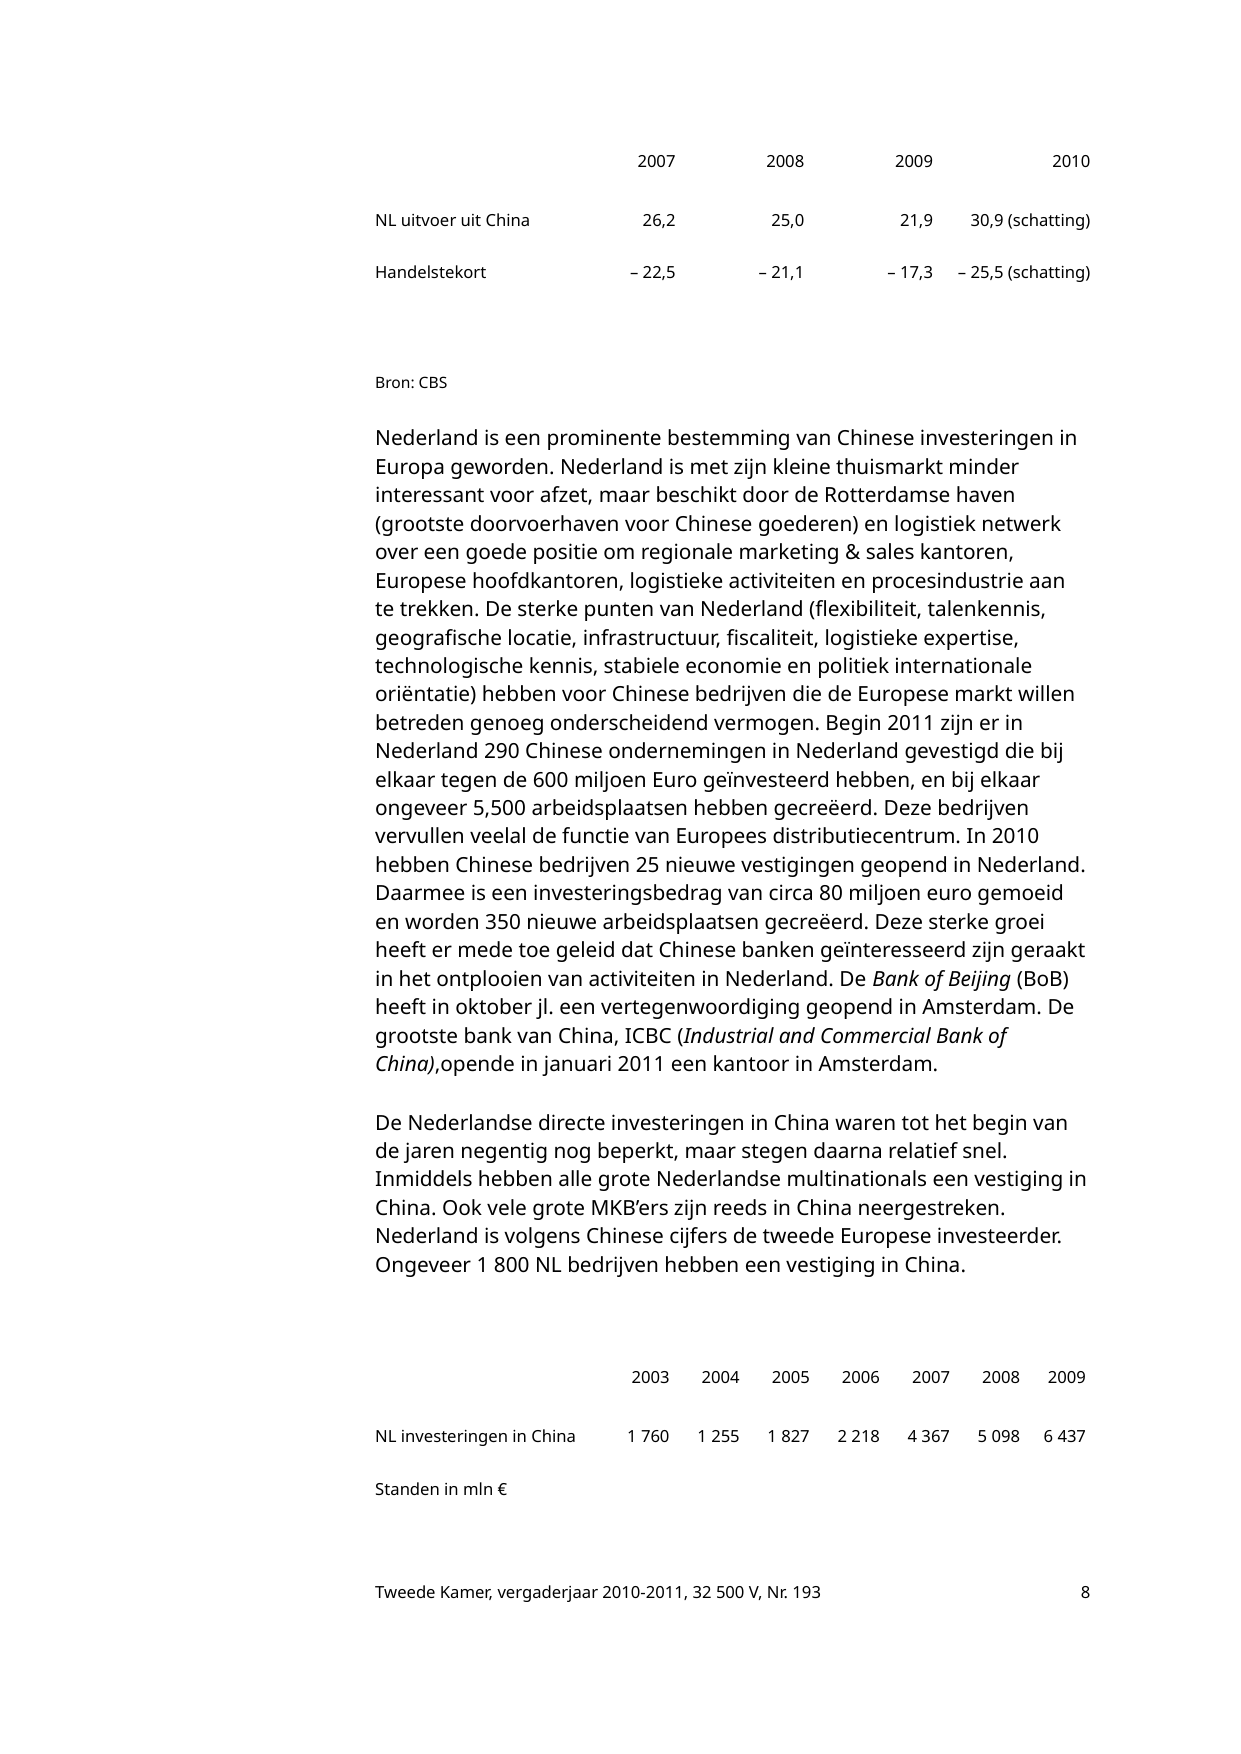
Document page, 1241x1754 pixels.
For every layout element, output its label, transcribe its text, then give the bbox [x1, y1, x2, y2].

table_cell 1 827 [740, 1425, 809, 1530]
table_cell 5 098 [950, 1425, 1020, 1530]
text Bron: CBS [375, 372, 1090, 393]
table_cell 30,9 (schatting) [933, 209, 1090, 261]
table_cell 4 367 [880, 1425, 950, 1530]
table_cell 25,0 [675, 209, 804, 261]
table_header [375, 1366, 599, 1424]
table_header 2010 [933, 150, 1090, 208]
table_cell – 22,5 [547, 261, 675, 314]
table_cell 6 437 [1020, 1425, 1090, 1530]
text Nederland is een prominente bestemming van Chinese investeringen in Europa geworden. Nederland is met zijn kleine thuismarkt minder interessant voor afzet, maar beschikt door de Rotterdamse haven (grootste doorvoerhaven voor Chinese goederen) en logistiek netwerk over een goede positie om regionale marketing & sales kantoren, Europese hoofdkantoren, logistieke activiteiten en procesindustrie aan te trekken. De sterke punten van Nederland (flexibiliteit, talenkennis, geografische locatie, infrastructuur, fiscaliteit, logistieke expertise, technologische kennis, stabiele economie en politiek internationale oriëntatie) hebben voor Chinese bedrijven die de Europese markt willen betreden genoeg onderscheidend vermogen. Begin 2011 zijn er in Nederland 290 Chinese ondernemingen in Nederland gevestigd die bij elkaar tegen de 600 miljoen Euro geïnvesteerd hebben, en bij elkaar ongeveer 5,500 arbeidsplaatsen hebben gecreëerd. Deze bedrijven vervullen veelal de functie van Europees distributiecentrum. In 2010 hebben Chinese bedrijven 25 nieuwe vestigingen geopend in Nederland. Daarmee is een investeringsbedrag van circa 80 miljoen euro gemoeid en worden 350 nieuwe arbeidsplaatsen gecreëerd. Deze sterke groei heeft er mede toe geleid dat Chinese banken geïnteresseerd zijn geraakt in het ontplooien van activiteiten in Nederland. De Bank of Beijing (BoB) heeft in oktober jl. een vertegenwoordiging geopend in Amsterdam. De grootste bank van China, ICBC (Industrial and Commercial Bank of China),opende in januari 2011 een kantoor in Amsterdam. [375, 423, 1090, 1078]
table_cell 1 760 [599, 1425, 669, 1530]
table_header 2008 [950, 1366, 1020, 1424]
table_header 2004 [669, 1366, 739, 1424]
table_header 2003 [599, 1366, 669, 1424]
table_cell – 17,3 [804, 261, 933, 314]
table_cell – 21,1 [675, 261, 804, 314]
table_header 2005 [740, 1366, 809, 1424]
table_cell 21,9 [804, 209, 933, 261]
table_cell 2 218 [810, 1425, 880, 1530]
table_cell NL investeringen in China Standen in mln € [375, 1425, 599, 1530]
table_header 2007 [547, 150, 675, 208]
text De Nederlandse directe investeringen in China waren tot het begin van de jaren negentig nog beperkt, maar stegen daarna relatief snel. Inmiddels hebben alle grote Nederlandse multinationals een vestiging in China. Ook vele grote MKB’ers zijn reeds in China neergestreken. Nederland is volgens Chinese cijfers de tweede Europese investeerder. Ongeveer 1 800 NL bedrijven hebben een vestiging in China. [375, 1108, 1090, 1278]
table_cell – 25,5 (schatting) [933, 261, 1090, 314]
table_header 2009 [1020, 1366, 1090, 1424]
table_cell Handelstekort [375, 261, 547, 314]
table_header 2007 [880, 1366, 950, 1424]
table_cell 26,2 [547, 209, 675, 261]
table_cell NL uitvoer uit China [375, 209, 547, 261]
table_header 2009 [804, 150, 933, 208]
table_cell 1 255 [669, 1425, 739, 1530]
table_header 2008 [675, 150, 804, 208]
table_header [375, 150, 547, 208]
table_header 2006 [810, 1366, 880, 1424]
